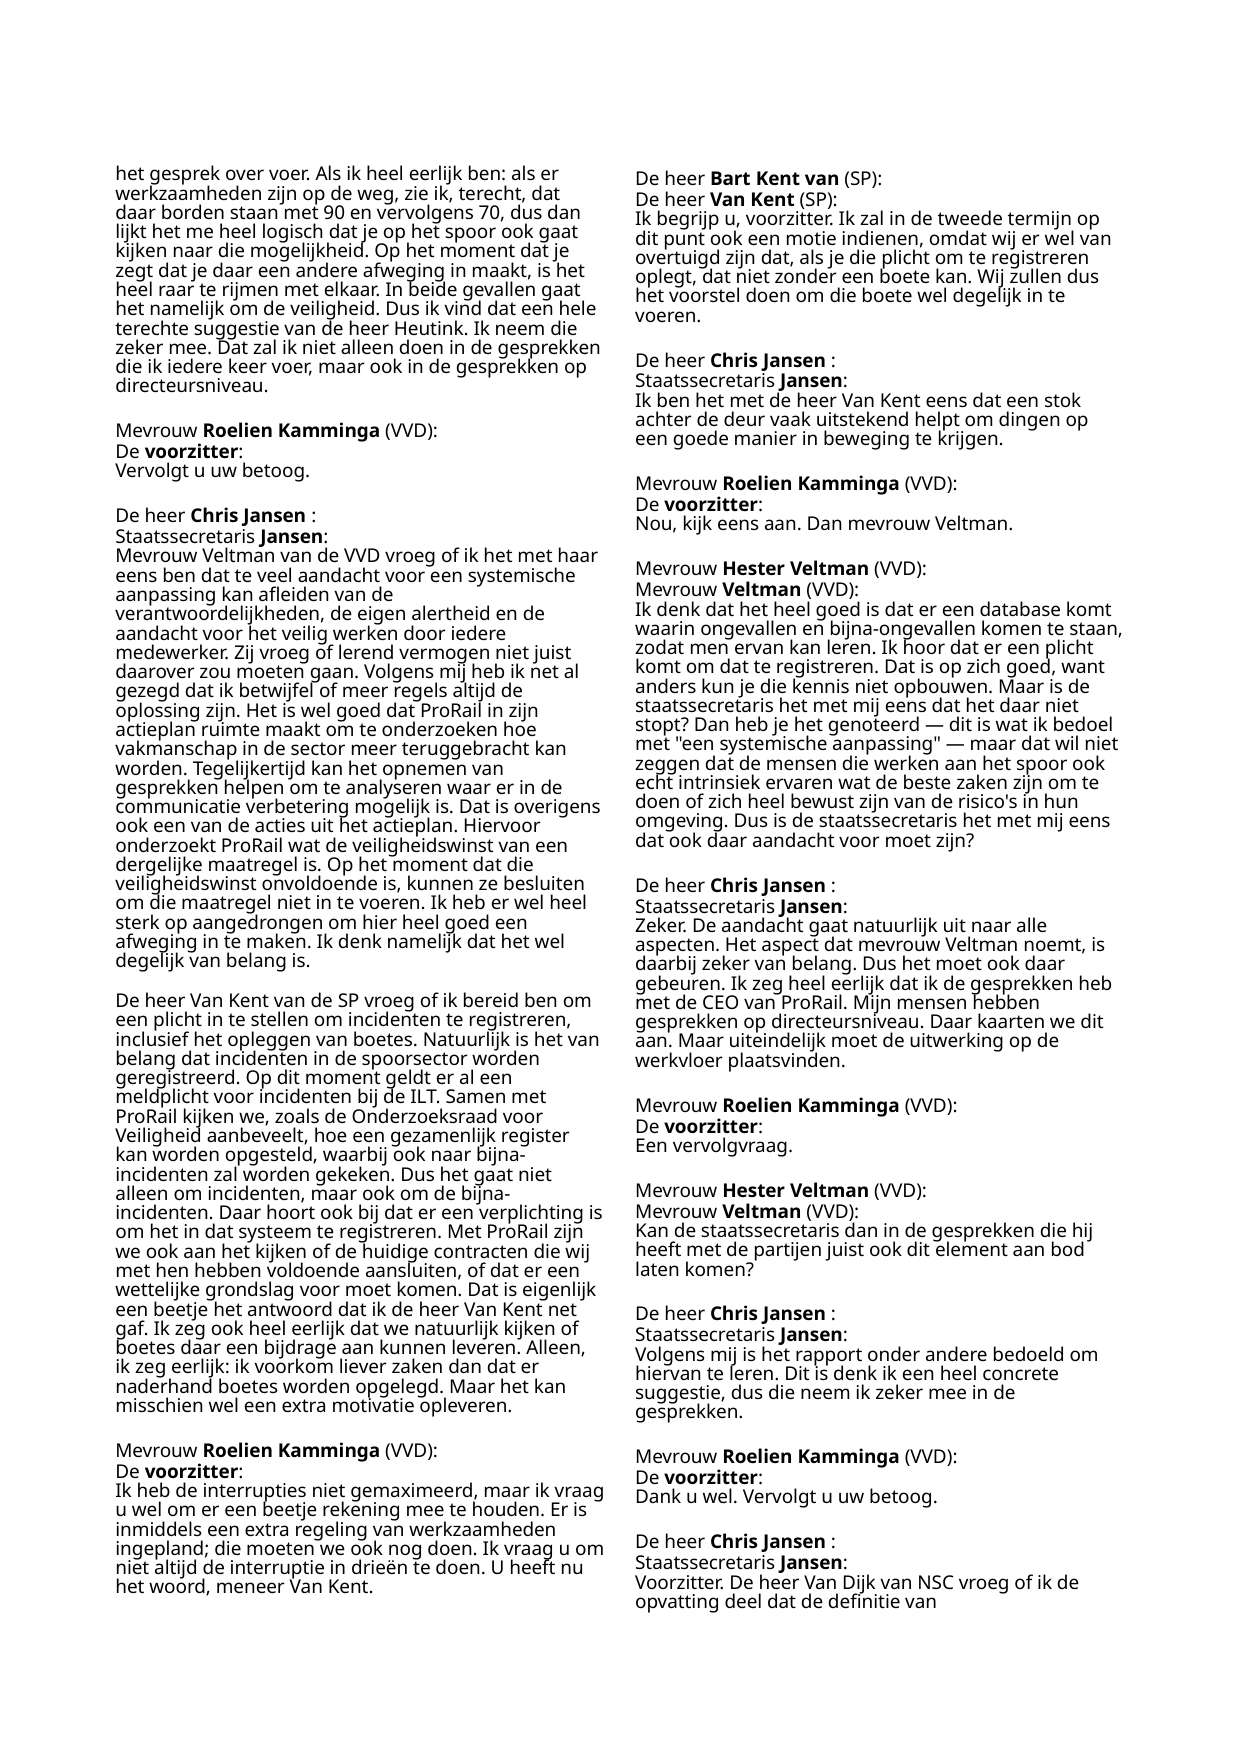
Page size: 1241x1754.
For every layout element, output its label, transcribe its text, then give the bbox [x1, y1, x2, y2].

text Mevrouw Veltman van de VVD vroeg of ik het met haar eens ben dat te veel aandacht voor een systemische aanpassing kan afleiden van de verantwoordelijkheden, de eigen alertheid en de aandacht voor het veilig werken door iedere medewerker. Zij vroeg of lerend vermogen niet juist daarover zou moeten gaan. Volgens mij heb ik net al gezegd dat ik betwijfel of meer regels altijd de oplossing zijn. Het is wel goed dat ProRail in zijn actieplan ruimte maakt om te onderzoeken hoe vakmanschap in de sector meer teruggebracht kan worden. Tegelijkertijd kan het opnemen van gesprekken helpen om te analyseren waar er in de communicatie verbetering mogelijk is. Dat is overigens ook een van de acties uit het actieplan. Hiervoor onderzoekt ProRail wat de veiligheidswinst van een dergelijke maatregel is. Op het moment dat die veiligheidswinst onvoldoende is, kunnen ze besluiten om die maatregel niet in te voeren. Ik heb er wel heel sterk op aangedrongen om hier heel goed een afweging in te maken. Ik denk namelijk dat het wel degelijk van belang is. [115, 547, 605, 971]
text Mevrouw Hester Veltman (VVD): [635, 556, 1125, 581]
text Ik ben het met de heer Van Kent eens dat een stok achter de deur vaak uitstekend helpt om dingen op een goede manier in beweging te krijgen. [635, 392, 1125, 449]
text Dank u wel. Vervolgt u uw betoog. [635, 1488, 1125, 1508]
text De heer Chris Jansen : [115, 502, 605, 528]
text Mevrouw Roelien Kamminga (VVD): [635, 470, 1125, 496]
text Mevrouw Roelien Kamminga (VVD): [635, 1092, 1125, 1118]
text Staatssecretaris Jansen: [115, 528, 605, 547]
text De heer Van Kent van de SP vroeg of ik bereid ben om een plicht in te stellen om incidenten te registreren, inclusief het opleggen van boetes. Natuurlijk is het van belang dat incidenten in de spoorsector worden geregistreerd. Op dit moment geldt er al een meldplicht voor incidenten bij de ILT. Samen met ProRail kijken we, zoals de Onderzoeksraad voor Veiligheid aanbeveelt, hoe een gezamenlijk register kan worden opgesteld, waarbij ook naar bijna-incidenten zal worden gekeken. Dus het gaat niet alleen om incidenten, maar ook om de bijna-incidenten. Daar hoort ook bij dat er een verplichting is om het in dat systeem te registreren. Met ProRail zijn we ook aan het kijken of de huidige contracten die wij met hen hebben voldoende aansluiten, of dat er een wettelijke grondslag voor moet komen. Dat is eigenlijk een beetje het antwoord dat ik de heer Van Kent net gaf. Ik zeg ook heel eerlijk dat we natuurlijk kijken of boetes daar een bijdrage aan kunnen leveren. Alleen, ik zeg eerlijk: ik voorkom liever zaken dan dat er naderhand boetes worden opgelegd. Maar het kan misschien wel een extra motivatie opleveren. [115, 992, 605, 1416]
text Mevrouw Roelien Kamminga (VVD): [115, 1437, 605, 1463]
text De heer Chris Jansen : [635, 1529, 1125, 1554]
text Een vervolgvraag. [635, 1137, 1125, 1156]
text Staatssecretaris Jansen: [635, 1326, 1125, 1346]
text Mevrouw Hester Veltman (VVD): [635, 1177, 1125, 1203]
text Mevrouw Roelien Kamminga (VVD): [115, 417, 605, 443]
text De voorzitter: [115, 443, 605, 462]
text Mevrouw Roelien Kamminga (VVD): [635, 1443, 1125, 1469]
text Staatssecretaris Jansen: [635, 898, 1125, 917]
text Staatssecretaris Jansen: [635, 372, 1125, 392]
text Ik begrijp u, voorzitter. Ik zal in de tweede termijn op dit punt ook een motie indienen, omdat wij er wel van overtuigd zijn dat, als je die plicht om te registreren oplegt, dat niet zonder een boete kan. Wij zullen dus het voorstel doen om die boete wel degelijk in te voeren. [635, 210, 1125, 326]
text De voorzitter: [635, 1118, 1125, 1137]
text De heer Bart Kent van (SP): [635, 165, 1125, 191]
text Mevrouw Veltman (VVD): [635, 1203, 1125, 1222]
text Nou, kijk eens aan. Dan mevrouw Veltman. [635, 515, 1125, 535]
text het gesprek over voer. Als ik heel eerlijk ben: als er werkzaamheden zijn op de weg, zie ik, terecht, dat daar borden staan met 90 en vervolgens 70, dus dan lijkt het me heel logisch dat je op het spoor ook gaat kijken naar die mogelijkheid. Op het moment dat je zegt dat je daar een andere afweging in maakt, is het heel raar te rijmen met elkaar. In beide gevallen gaat het namelijk om de veiligheid. Dus ik vind dat een hele terechte suggestie van de heer Heutink. Ik neem die zeker mee. Dat zal ik niet alleen doen in de gesprekken die ik iedere keer voer, maar ook in de gesprekken op directeursniveau. [115, 165, 605, 397]
text De heer Chris Jansen : [635, 872, 1125, 898]
text De voorzitter: [635, 496, 1125, 515]
text Zeker. De aandacht gaat natuurlijk uit naar alle aspecten. Het aspect dat mevrouw Veltman noemt, is daarbij zeker van belang. Dus het moet ook daar gebeuren. Ik zeg heel eerlijk dat ik de gesprekken heb met de CEO van ProRail. Mijn mensen hebben gesprekken op directeursniveau. Daar kaarten we dit aan. Maar uiteindelijk moet de uitwerking op de werkvloer plaatsvinden. [635, 917, 1125, 1071]
text De heer Chris Jansen : [635, 347, 1125, 372]
text Kan de staatssecretaris dan in de gesprekken die hij heeft met de partijen juist ook dit element aan bod laten komen? [635, 1222, 1125, 1280]
text Voorzitter. De heer Van Dijk van NSC vroeg of ik de opvatting deel dat de definitie van [635, 1574, 1125, 1612]
text Staatssecretaris Jansen: [635, 1554, 1125, 1574]
text Ik denk dat het heel goed is dat er een database komt waarin ongevallen en bijna-ongevallen komen te staan, zodat men ervan kan leren. Ik hoor dat er een plicht komt om dat te registreren. Dat is op zich goed, want anders kun je die kennis niet opbouwen. Maar is de staatssecretaris het met mij eens dat het daar niet stopt? Dan heb je het genoteerd — dit is wat ik bedoel met "een systemische aanpassing" — maar dat wil niet zeggen dat de mensen die werken aan het spoor ook echt intrinsiek ervaren wat de beste zaken zijn om te doen of zich heel bewust zijn van de risico's in hun omgeving. Dus is de staatssecretaris het met mij eens dat ook daar aandacht voor moet zijn? [635, 601, 1125, 851]
text Ik heb de interrupties niet gemaximeerd, maar ik vraag u wel om er een beetje rekening mee te houden. Er is inmiddels een extra regeling van werkzaamheden ingepland; die moeten we ook nog doen. Ik vraag u om niet altijd de interruptie in drieën te doen. U heeft nu het woord, meneer Van Kent. [115, 1482, 605, 1598]
text Vervolgt u uw betoog. [115, 462, 605, 482]
text De heer Chris Jansen : [635, 1301, 1125, 1326]
text Mevrouw Veltman (VVD): [635, 581, 1125, 601]
text De voorzitter: [635, 1469, 1125, 1488]
text De voorzitter: [115, 1463, 605, 1482]
text De heer Van Kent (SP): [635, 191, 1125, 210]
text Volgens mij is het rapport onder andere bedoeld om hiervan te leren. Dit is denk ik een heel concrete suggestie, dus die neem ik zeker mee in de gesprekken. [635, 1346, 1125, 1423]
